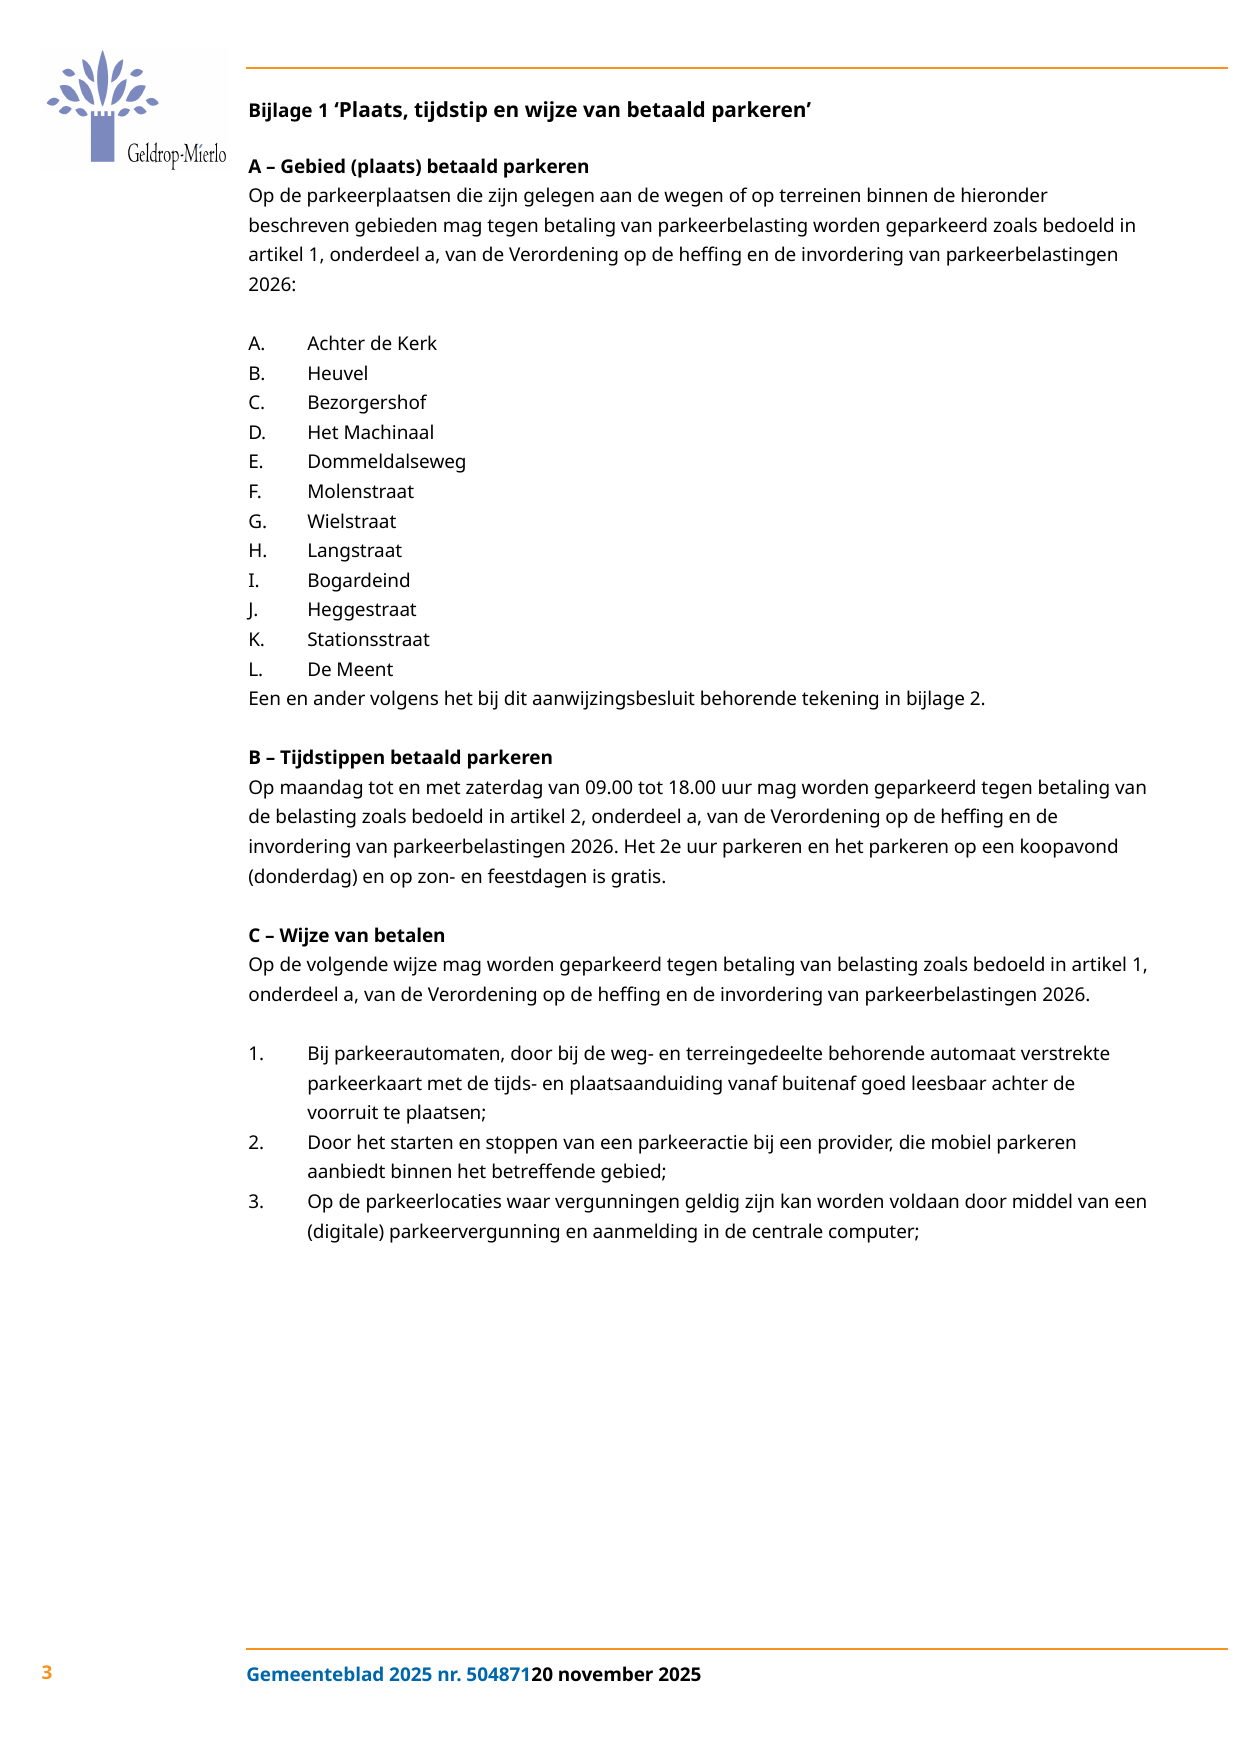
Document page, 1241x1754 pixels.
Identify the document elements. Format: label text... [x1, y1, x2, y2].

text C – Wijze van betalen [248, 922, 1152, 948]
list Molenstraat [248, 478, 1152, 504]
text Bijlage 1 ‘Plaats, tijdstip en wijze van betaald parkeren’ [248, 95, 1152, 123]
list Op de parkeerlocaties waar vergunningen geldig zijn kan worden voldaan door middel van een (digitale) parkeervergunning en aanmelding in de centrale computer; [248, 1188, 1152, 1244]
list Wielstraat [248, 508, 1152, 534]
list Bezorgershof [248, 389, 1152, 415]
list Stationsstraat [248, 626, 1152, 652]
list Bij parkeerautomaten, door bij de weg- en terreingedeelte behorende automaat verstrekte parkeerkaart met de tijds- en plaatsaanduiding vanaf buitenaf goed leesbaar achter de voorruit te plaatsen; [248, 1040, 1152, 1125]
list De Meent [248, 656, 1152, 682]
list Het Machinaal [248, 419, 1152, 445]
list Heggestraat [248, 597, 1152, 622]
text B – Tijdstippen betaald parkeren [248, 744, 1152, 770]
list Door het starten en stoppen van een parkeeractie bij een provider, die mobiel parkeren aanbiedt binnen het betreffende gebied; [248, 1129, 1152, 1184]
list Heuvel [248, 360, 1152, 386]
list Langstraat [248, 537, 1152, 563]
text Op de parkeerplaatsen die zijn gelegen aan de wegen of op terreinen binnen de hieronder beschreven gebieden mag tegen betaling van parkeerbelasting worden geparkeerd zoals bedoeld in artikel 1, onderdeel a, van de Verordening op de heffing en de invordering van parkeerbelastingen 2026: [248, 182, 1152, 297]
list Achter de Kerk [248, 330, 1152, 356]
picture [41, 47, 231, 172]
text Een en ander volgens het bij dit aanwijzingsbesluit behorende tekening in bijlage 2. [248, 685, 1152, 711]
list Dommeldalseweg [248, 449, 1152, 474]
text Op maandag tot en met zaterdag van 09.00 tot 18.00 uur mag worden geparkeerd tegen betaling van de belasting zoals bedoeld in artikel 2, onderdeel a, van de Verordening op de heffing en de invordering van parkeerbelastingen 2026. Het 2e uur parkeren en het parkeren op een koopavond (donderdag) en op zon- en feestdagen is gratis. [248, 774, 1152, 889]
text A – Gebied (plaats) betaald parkeren [248, 153, 1152, 179]
list Bogardeind [248, 567, 1152, 593]
text Op de volgende wijze mag worden geparkeerd tegen betaling van belasting zoals bedoeld in artikel 1, onderdeel a, van de Verordening op de heffing en de invordering van parkeerbelastingen 2026. [248, 952, 1152, 1007]
